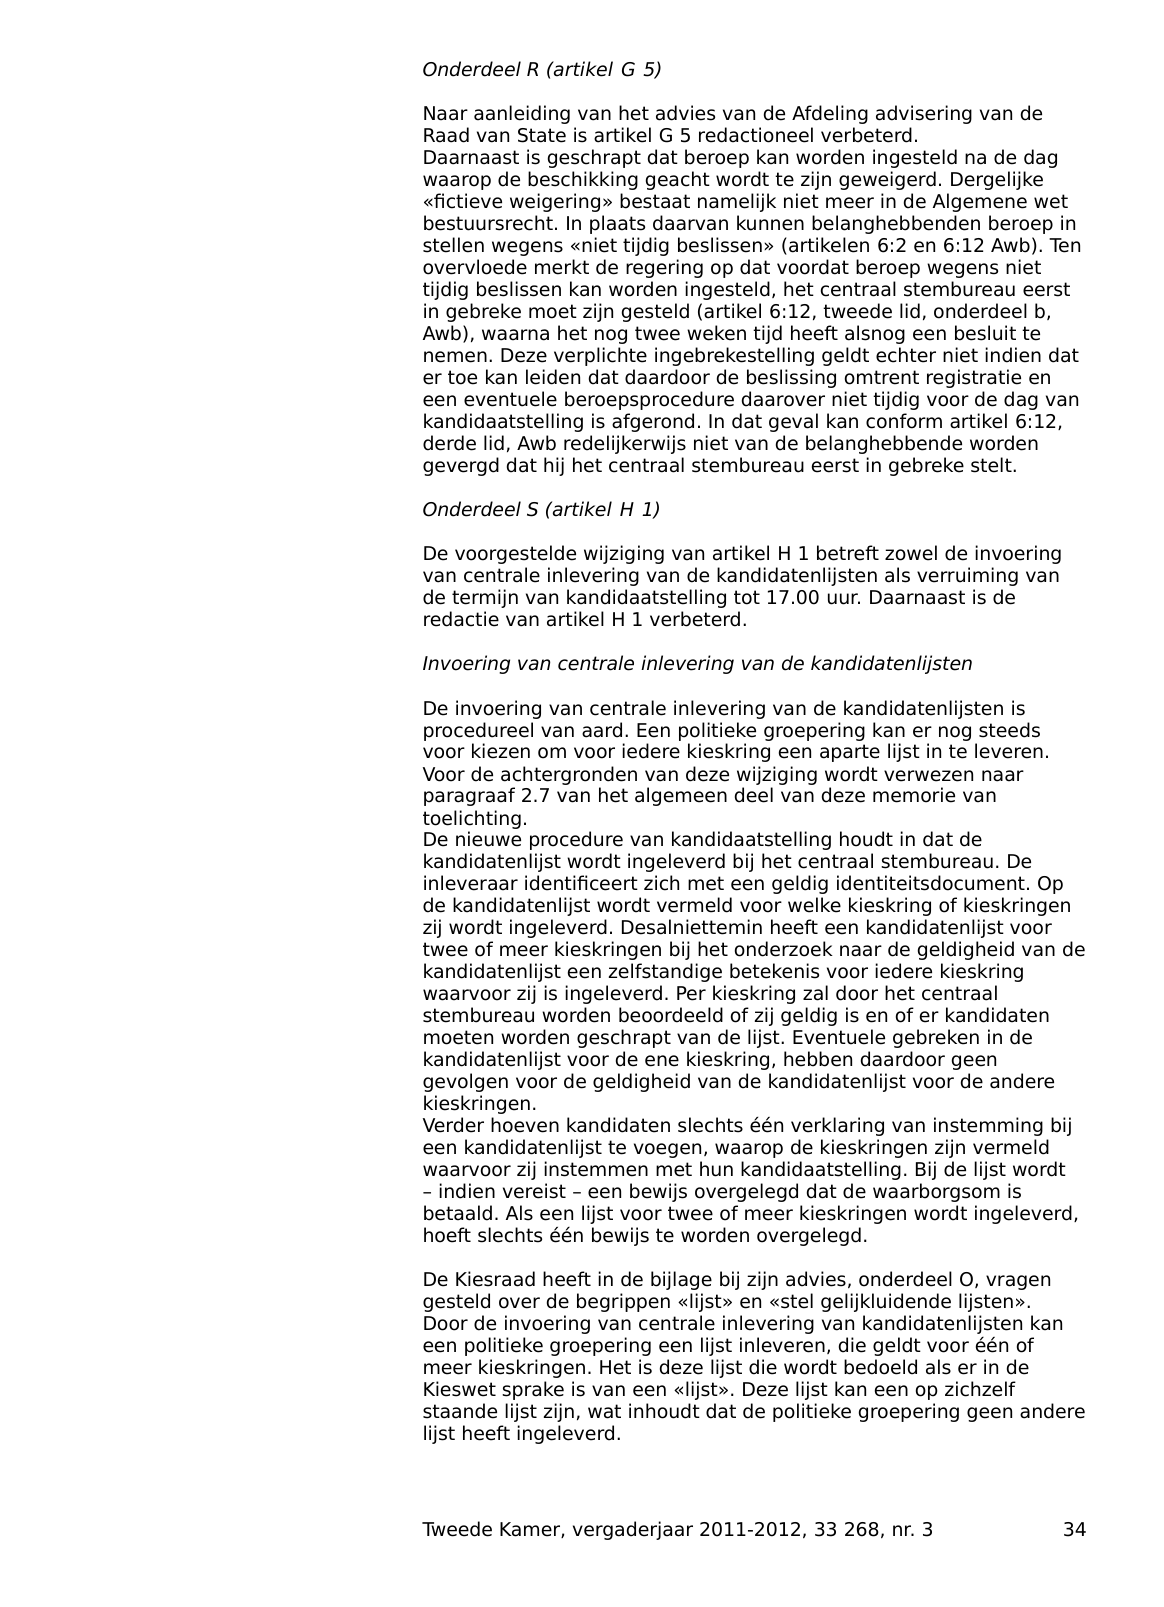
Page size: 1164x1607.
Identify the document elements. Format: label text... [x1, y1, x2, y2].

text Door de invoering van centrale inlevering van kandidatenlijsten kan een politieke groepering een lijst inleveren, die geldt voor één of meer kieskringen. Het is deze lijst die wordt bedoeld als er in de Kieswet sprake is van een «lijst». Deze lijst kan een op zichzelf staande lijst zijn, wat inhoudt dat de politieke groepering geen andere lijst heeft ingeleverd. [422, 1313, 1087, 1445]
text Verder hoeven kandidaten slechts één verklaring van instemming bij een kandidatenlijst te voegen, waarop de kieskringen zijn vermeld waarvoor zij instemmen met hun kandidaatstelling. Bij de lijst wordt – indien vereist – een bewijs overgelegd dat de waarborgsom is betaald. Als een lijst voor twee of meer kieskringen wordt ingeleverd, hoeft slechts één bewijs te worden overgelegd. [422, 1115, 1087, 1247]
subtitle Onderdeel S (artikel H 1) [422, 499, 1087, 521]
subtitle Onderdeel R (artikel G 5) [422, 59, 1087, 81]
text De invoering van centrale inlevering van de kandidatenlijsten is procedureel van aard. Een politieke groepering kan er nog steeds voor kiezen om voor iedere kieskring een aparte lijst in te leveren. Voor de achtergronden van deze wijziging wordt verwezen naar paragraaf 2.7 van het algemeen deel van deze memorie van toelichting. [422, 697, 1087, 829]
text Daarnaast is geschrapt dat beroep kan worden ingesteld na de dag waarop de beschikking geacht wordt te zijn geweigerd. Dergelijke «fictieve weigering» bestaat namelijk niet meer in de Algemene wet bestuursrecht. In plaats daarvan kunnen belanghebbenden beroep in stellen wegens «niet tijdig beslissen» (artikelen 6:2 en 6:12 Awb). Ten overvloede merkt de regering op dat voordat beroep wegens niet tijdig beslissen kan worden ingesteld, het centraal stembureau eerst in gebreke moet zijn gesteld (artikel 6:12, tweede lid, onderdeel b, Awb), waarna het nog twee weken tijd heeft alsnog een besluit te nemen. Deze verplichte ingebrekestelling geldt echter niet indien dat er toe kan leiden dat daardoor de beslissing omtrent registratie en een eventuele beroepsprocedure daarover niet tijdig voor de dag van kandidaatstelling is afgerond. In dat geval kan conform artikel 6:12, derde lid, Awb redelijkerwijs niet van de belanghebbende worden gevergd dat hij het centraal stembureau eerst in gebreke stelt. [422, 147, 1087, 477]
text Naar aanleiding van het advies van de Afdeling advisering van de Raad van State is artikel G 5 redactioneel verbeterd. [422, 103, 1087, 147]
text De voorgestelde wijziging van artikel H 1 betreft zowel de invoering van centrale inlevering van de kandidatenlijsten als verruiming van de termijn van kandidaatstelling tot 17.00 uur. Daarnaast is de redactie van artikel H 1 verbeterd. [422, 543, 1087, 631]
text De nieuwe procedure van kandidaatstelling houdt in dat de kandidatenlijst wordt ingeleverd bij het centraal stembureau. De inleveraar identificeert zich met een geldig identiteitsdocument. Op de kandidatenlijst wordt vermeld voor welke kieskring of kieskringen zij wordt ingeleverd. Desalniettemin heeft een kandidatenlijst voor twee of meer kieskringen bij het onderzoek naar de geldigheid van de kandidatenlijst een zelfstandige betekenis voor iedere kieskring waarvoor zij is ingeleverd. Per kieskring zal door het centraal stembureau worden beoordeeld of zij geldig is en of er kandidaten moeten worden geschrapt van de lijst. Eventuele gebreken in de kandidatenlijst voor de ene kieskring, hebben daardoor geen gevolgen voor de geldigheid van de kandidatenlijst voor de andere kieskringen. [422, 829, 1087, 1115]
text De Kiesraad heeft in de bijlage bij zijn advies, onderdeel O, vragen gesteld over de begrippen «lijst» en «stel gelijkluidende lijsten». [422, 1269, 1087, 1313]
subtitle Invoering van centrale inlevering van de kandidatenlijsten [422, 653, 1087, 675]
